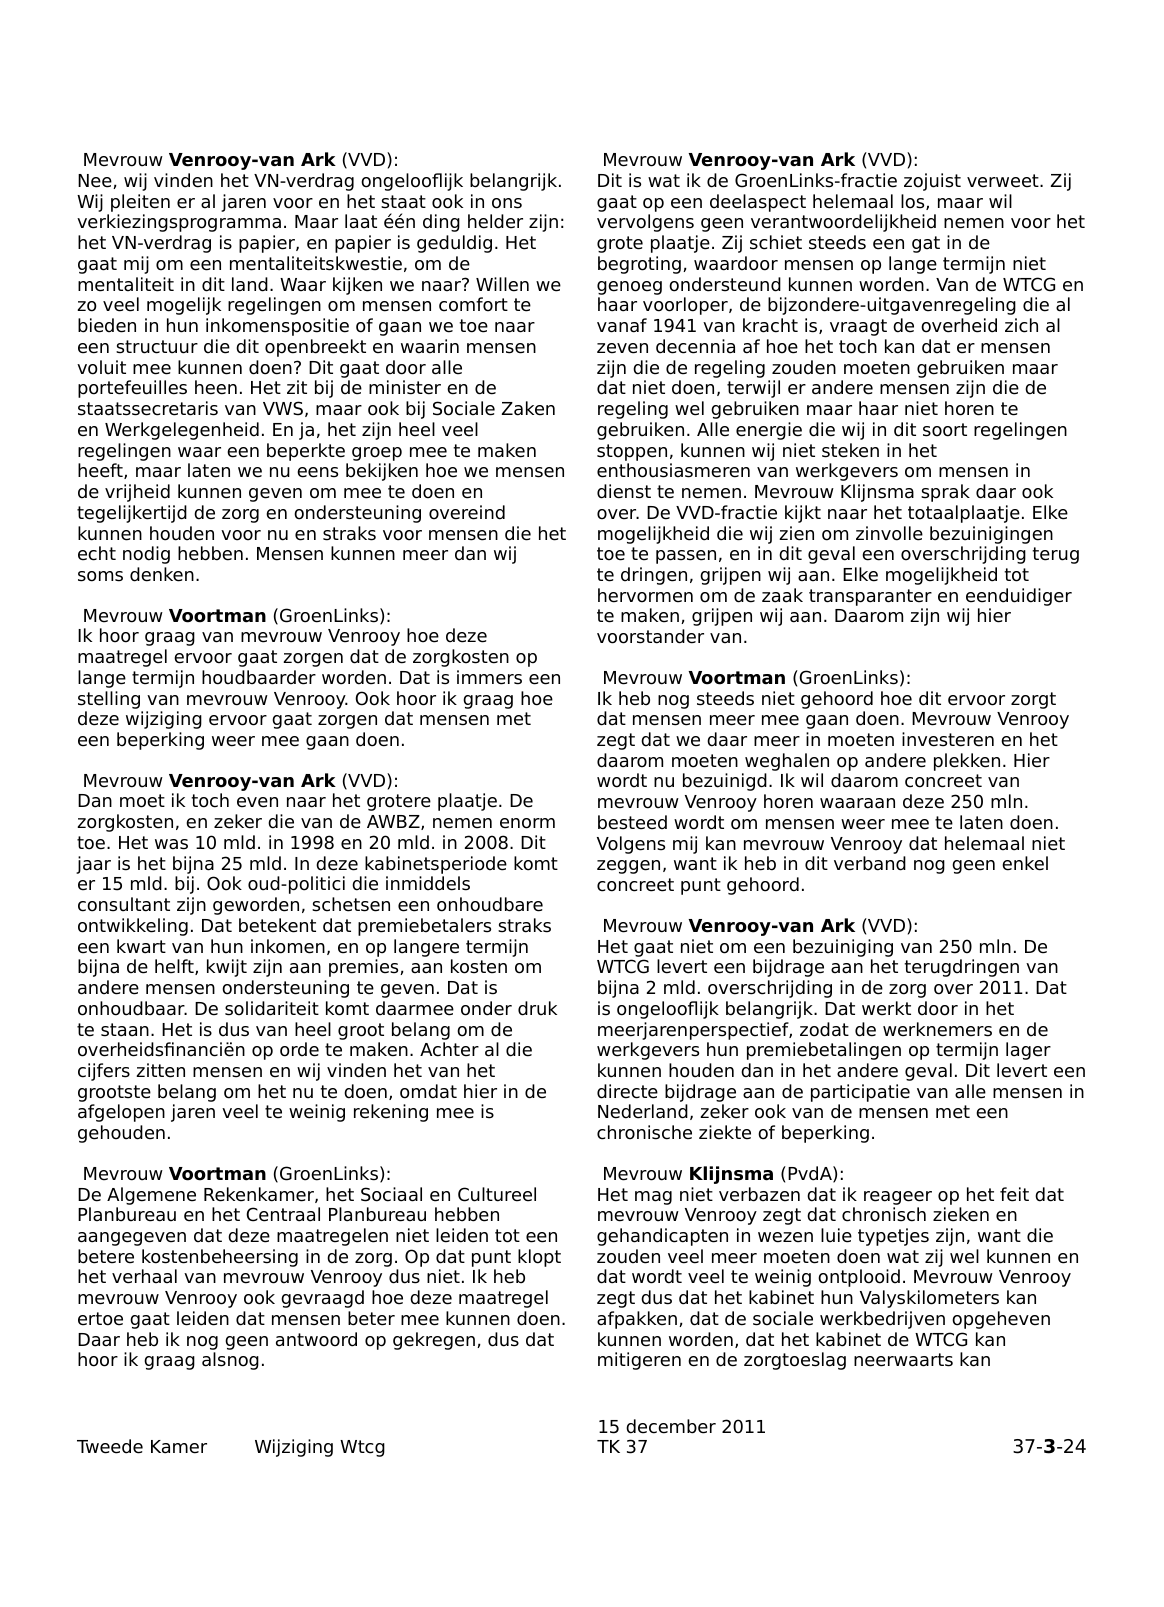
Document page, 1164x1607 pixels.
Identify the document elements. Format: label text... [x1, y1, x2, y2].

text Het mag niet verbazen dat ik reageer op het feit dat mevrouw Venrooy zegt dat chronisch zieken en gehandicapten in wezen luie typetjes zijn, want die zouden veel meer moeten doen wat zij wel kunnen en dat wordt veel te weinig ontplooid. Mevrouw Venrooy zegt dus dat het kabinet hun Valyskilometers kan afpakken, dat de sociale werkbedrijven opgeheven kunnen worden, dat het kabinet de WTCG kan mitigeren en de zorgtoeslag neerwaarts kan [596, 1184, 1087, 1371]
text Mevrouw Klijnsma (PvdA): [596, 1164, 1087, 1184]
text De Algemene Rekenkamer, het Sociaal en Cultureel Planbureau en het Centraal Planbureau hebben aangegeven dat deze maatregelen niet leiden tot een betere kostenbeheersing in de zorg. Op dat punt klopt het verhaal van mevrouw Venrooy dus niet. Ik heb mevrouw Venrooy ook gevraagd hoe deze maatregel ertoe gaat leiden dat mensen beter mee kunnen doen. Daar heb ik nog geen antwoord op gekregen, dus dat hoor ik graag alsnog. [77, 1184, 567, 1371]
text Ik hoor graag van mevrouw Venrooy hoe deze maatregel ervoor gaat zorgen dat de zorgkosten op lange termijn houdbaarder worden. Dat is immers een stelling van mevrouw Venrooy. Ook hoor ik graag hoe deze wijziging ervoor gaat zorgen dat mensen met een beperking weer mee gaan doen. [77, 626, 567, 751]
text Ik heb nog steeds niet gehoord hoe dit ervoor zorgt dat mensen meer mee gaan doen. Mevrouw Venrooy zegt dat we daar meer in moeten investeren en het daarom moeten weghalen op andere plekken. Hier wordt nu bezuinigd. Ik wil daarom concreet van mevrouw Venrooy horen waaraan deze 250 mln. besteed wordt om mensen weer mee te laten doen. Volgens mij kan mevrouw Venrooy dat helemaal niet zeggen, want ik heb in dit verband nog geen enkel concreet punt gehoord. [596, 688, 1087, 896]
text Mevrouw Venrooy-van Ark (VVD): [596, 150, 1087, 171]
text Mevrouw Venrooy-van Ark (VVD): [77, 150, 567, 171]
text Mevrouw Voortman (GroenLinks): [77, 606, 567, 626]
text Mevrouw Venrooy-van Ark (VVD): [77, 771, 567, 791]
text Mevrouw Venrooy-van Ark (VVD): [596, 916, 1087, 936]
text Dit is wat ik de GroenLinks-fractie zojuist verweet. Zij gaat op een deelaspect helemaal los, maar wil vervolgens geen verantwoordelijkheid nemen voor het grote plaatje. Zij schiet steeds een gat in de begroting, waardoor mensen op lange termijn niet genoeg ondersteund kunnen worden. Van de WTCG en haar voorloper, de bijzondere-uitgavenregeling die al vanaf 1941 van kracht is, vraagt de overheid zich al zeven decennia af hoe het toch kan dat er mensen zijn die de regeling zouden moeten gebruiken maar dat niet doen, terwijl er andere mensen zijn die de regeling wel gebruiken maar haar niet horen te gebruiken. Alle energie die wij in dit soort regelingen stoppen, kunnen wij niet steken in het enthousiasmeren van werkgevers om mensen in dienst te nemen. Mevrouw Klijnsma sprak daar ook over. De VVD-fractie kijkt naar het totaalplaatje. Elke mogelijkheid die wij zien om zinvolle bezuinigingen toe te passen, en in dit geval een overschrijding terug te dringen, grijpen wij aan. Elke mogelijkheid tot hervormen om de zaak transparanter en eenduidiger te maken, grijpen wij aan. Daarom zijn wij hier voorstander van. [596, 171, 1087, 648]
text Nee, wij vinden het VN-verdrag ongelooflijk belangrijk. Wij pleiten er al jaren voor en het staat ook in ons verkiezingsprogramma. Maar laat één ding helder zijn: het VN-verdrag is papier, en papier is geduldig. Het gaat mij om een mentaliteitskwestie, om de mentaliteit in dit land. Waar kijken we naar? Willen we zo veel mogelijk regelingen om mensen comfort te bieden in hun inkomenspositie of gaan we toe naar een structuur die dit openbreekt en waarin mensen voluit mee kunnen doen? Dit gaat door alle portefeuilles heen. Het zit bij de minister en de staatssecretaris van VWS, maar ook bij Sociale Zaken en Werkgelegenheid. En ja, het zijn heel veel regelingen waar een beperkte groep mee te maken heeft, maar laten we nu eens bekijken hoe we mensen de vrijheid kunnen geven om mee te doen en tegelijkertijd de zorg en ondersteuning overeind kunnen houden voor nu en straks voor mensen die het echt nodig hebben. Mensen kunnen meer dan wij soms denken. [77, 171, 567, 586]
text Mevrouw Voortman (GroenLinks): [596, 668, 1087, 688]
text Dan moet ik toch even naar het grotere plaatje. De zorgkosten, en zeker die van de AWBZ, nemen enorm toe. Het was 10 mld. in 1998 en 20 mld. in 2008. Dit jaar is het bijna 25 mld. In deze kabinetsperiode komt er 15 mld. bij. Ook oud-politici die inmiddels consultant zijn geworden, schetsen een onhoudbare ontwikkeling. Dat betekent dat premiebetalers straks een kwart van hun inkomen, en op langere termijn bijna de helft, kwijt zijn aan premies, aan kosten om andere mensen ondersteuning te geven. Dat is onhoudbaar. De solidariteit komt daarmee onder druk te staan. Het is dus van heel groot belang om de overheidsfinanciën op orde te maken. Achter al die cijfers zitten mensen en wij vinden het van het grootste belang om het nu te doen, omdat hier in de afgelopen jaren veel te weinig rekening mee is gehouden. [77, 791, 567, 1144]
text Mevrouw Voortman (GroenLinks): [77, 1164, 567, 1184]
text Het gaat niet om een bezuiniging van 250 mln. De WTCG levert een bijdrage aan het terugdringen van bijna 2 mld. overschrijding in de zorg over 2011. Dat is ongelooflijk belangrijk. Dat werkt door in het meerjarenperspectief, zodat de werknemers en de werkgevers hun premiebetalingen op termijn lager kunnen houden dan in het andere geval. Dit levert een directe bijdrage aan de participatie van alle mensen in Nederland, zeker ook van de mensen met een chronische ziekte of beperking. [596, 936, 1087, 1144]
